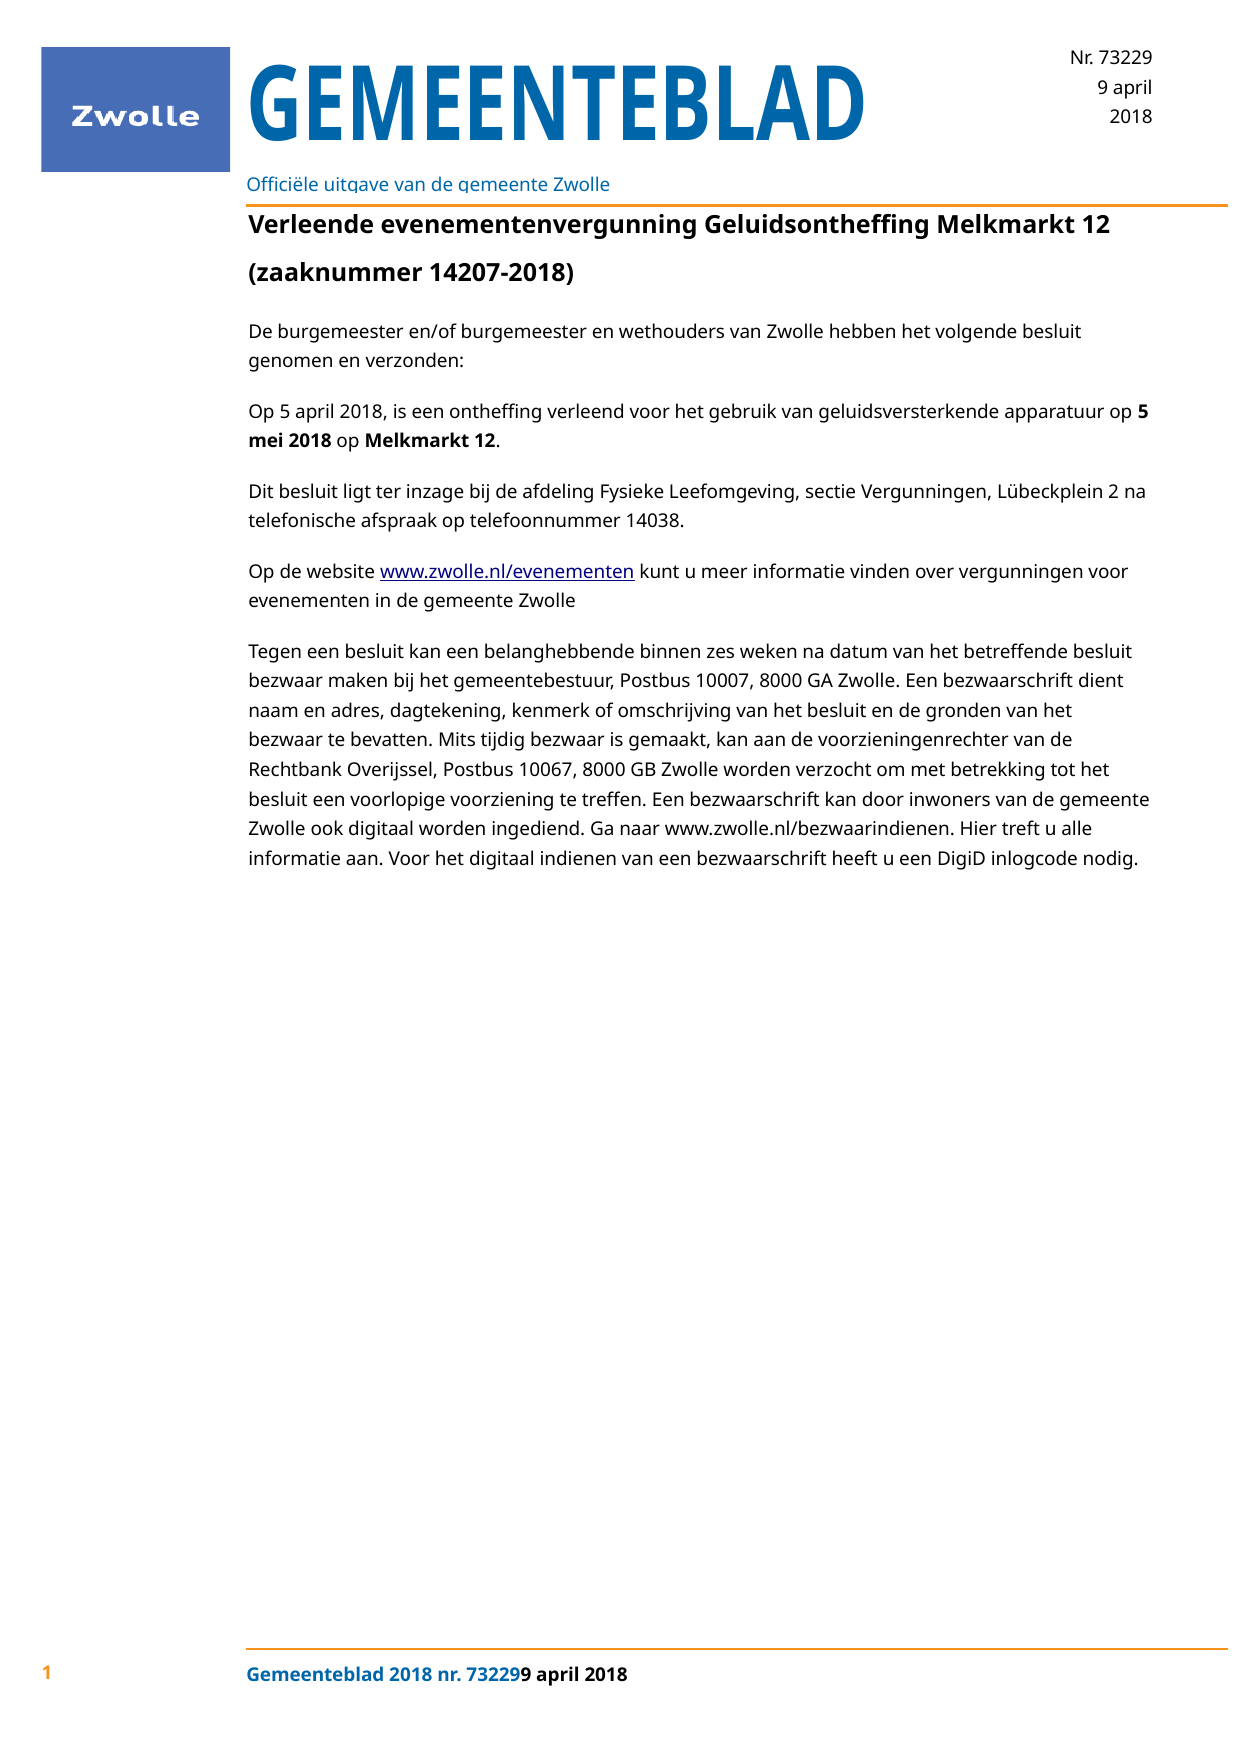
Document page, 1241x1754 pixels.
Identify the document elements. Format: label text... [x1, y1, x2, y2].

text Verleende evenementenvergunning Geluidsontheffing Melkmarkt 12 (zaaknummer 14207-2018) [248, 207, 1152, 288]
text De burgemeester en/of burgemeester en wethouders van Zwolle hebben het volgende besluit genomen en verzonden: [248, 318, 1152, 373]
text Dit besluit ligt ter inzage bij de afdeling Fysieke Leefomgeving, sectie Vergunningen, Lübeckplein 2 na telefonische afspraak op telefoonnummer 14038. [248, 478, 1152, 533]
text Tegen een besluit kan een belanghebbende binnen zes weken na datum van het betreffende besluit bezwaar maken bij het gemeentebestuur, Postbus 10007, 8000 GA Zwolle. Een bezwaarschrift dient naam en adres, dagtekening, kenmerk of omschrijving van het besluit en de gronden van het bezwaar te bevatten. Mits tijdig bezwaar is gemaakt, kan aan de voorzieningenrechter van de Rechtbank Overijssel, Postbus 10067, 8000 GB Zwolle worden verzocht om met betrekking tot het besluit een voorlopige voorziening te treffen. Een bezwaarschrift kan door inwoners van de gemeente Zwolle ook digitaal worden ingediend. Ga naar www.zwolle.nl/bezwaarindienen. Hier treft u alle informatie aan. Voor het digitaal indienen van een bezwaarschrift heeft u een DigiD inlogcode nodig. [248, 638, 1152, 871]
text Op de website www.zwolle.nl/evenementen kunt u meer informatie vinden over vergunningen voor evenementen in de gemeente Zwolle [248, 558, 1152, 613]
text Op 5 april 2018, is een ontheffing verleend voor het gebruik van geluidsversterkende apparatuur op 5 mei 2018 op Melkmarkt 12. [248, 398, 1152, 453]
picture [41, 47, 231, 172]
